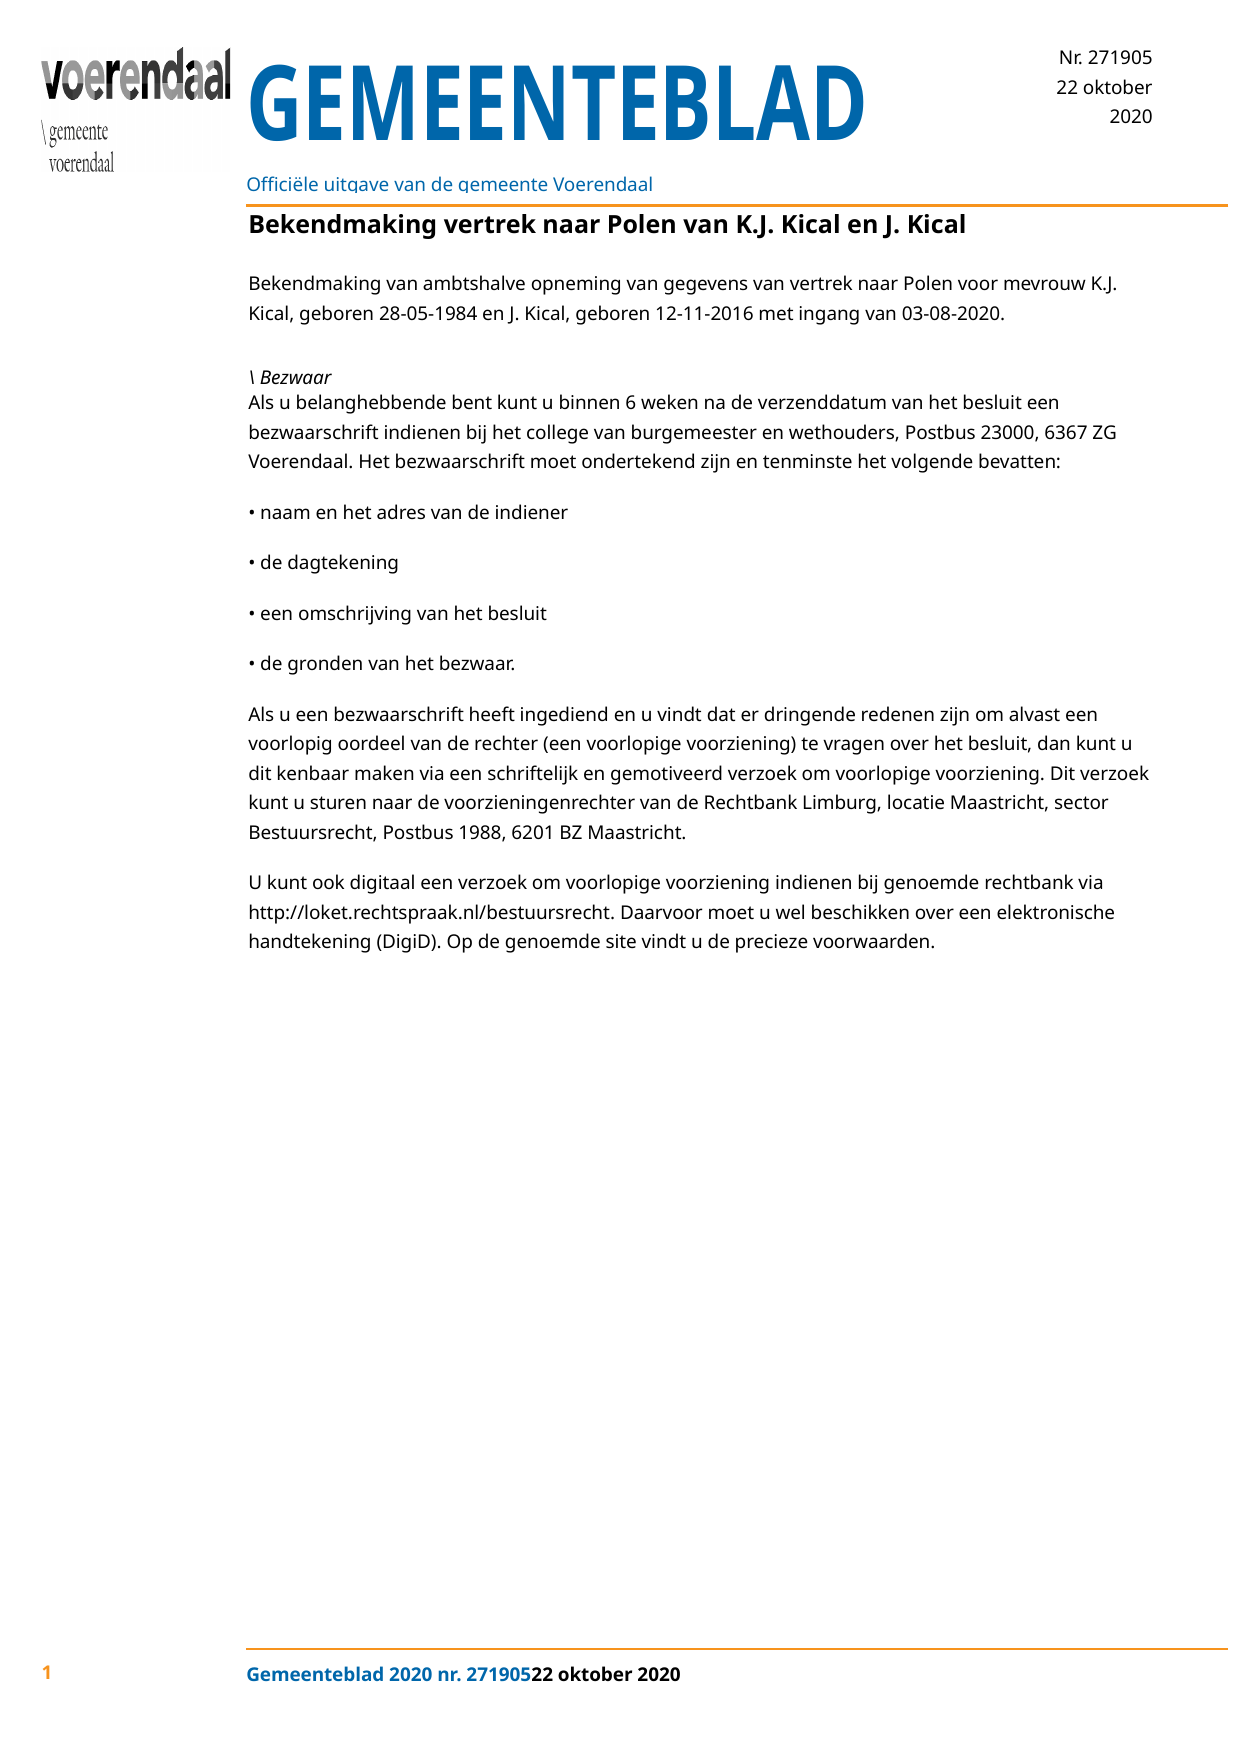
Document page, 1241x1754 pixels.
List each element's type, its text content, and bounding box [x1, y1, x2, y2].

text Als u belanghebbende bent kunt u binnen 6 weken na de verzenddatum van het besluit een bezwaarschrift indienen bij het college van burgemeester en wethouders, Postbus 23000, 6367 ZG Voerendaal. Het bezwaarschrift moet ondertekend zijn en tenminste het volgende bevatten: [248, 389, 1152, 474]
text • een omschrijving van het besluit [248, 600, 1152, 626]
text \ Bezwaar [248, 364, 1152, 389]
picture [41, 47, 231, 172]
text • de gronden van het bezwaar. [248, 650, 1152, 676]
text Bekendmaking van ambtshalve opneming van gegevens van vertrek naar Polen voor mevrouw K.J. Kical, geboren 28-05-1984 en J. Kical, geboren 12-11-2016 met ingang van 03-08-2020. [248, 270, 1152, 326]
text Als u een bezwaarschrift heeft ingediend en u vindt dat er dringende redenen zijn om alvast een voorlopig oordeel van de rechter (een voorlopige voorziening) te vragen over het besluit, dan kunt u dit kenbaar maken via een schriftelijk en gemotiveerd verzoek om voorlopige voorziening. Dit verzoek kunt u sturen naar de voorzieningenrechter van de Rechtbank Limburg, locatie Maastricht, sector Bestuursrecht, Postbus 1988, 6201 BZ Maastricht. [248, 701, 1152, 845]
text U kunt ook digitaal een verzoek om voorlopige voorziening indienen bij genoemde rechtbank via http://loket.rechtspraak.nl/bestuursrecht. Daarvoor moet u wel beschikken over een elektronische handtekening (DigiD). Op de genoemde site vindt u de precieze voorwaarden. [248, 869, 1152, 954]
text • naam en het adres van de indiener [248, 499, 1152, 525]
text • de dagtekening [248, 549, 1152, 575]
text Bekendmaking vertrek naar Polen van K.J. Kical en J. Kical [248, 207, 1152, 241]
